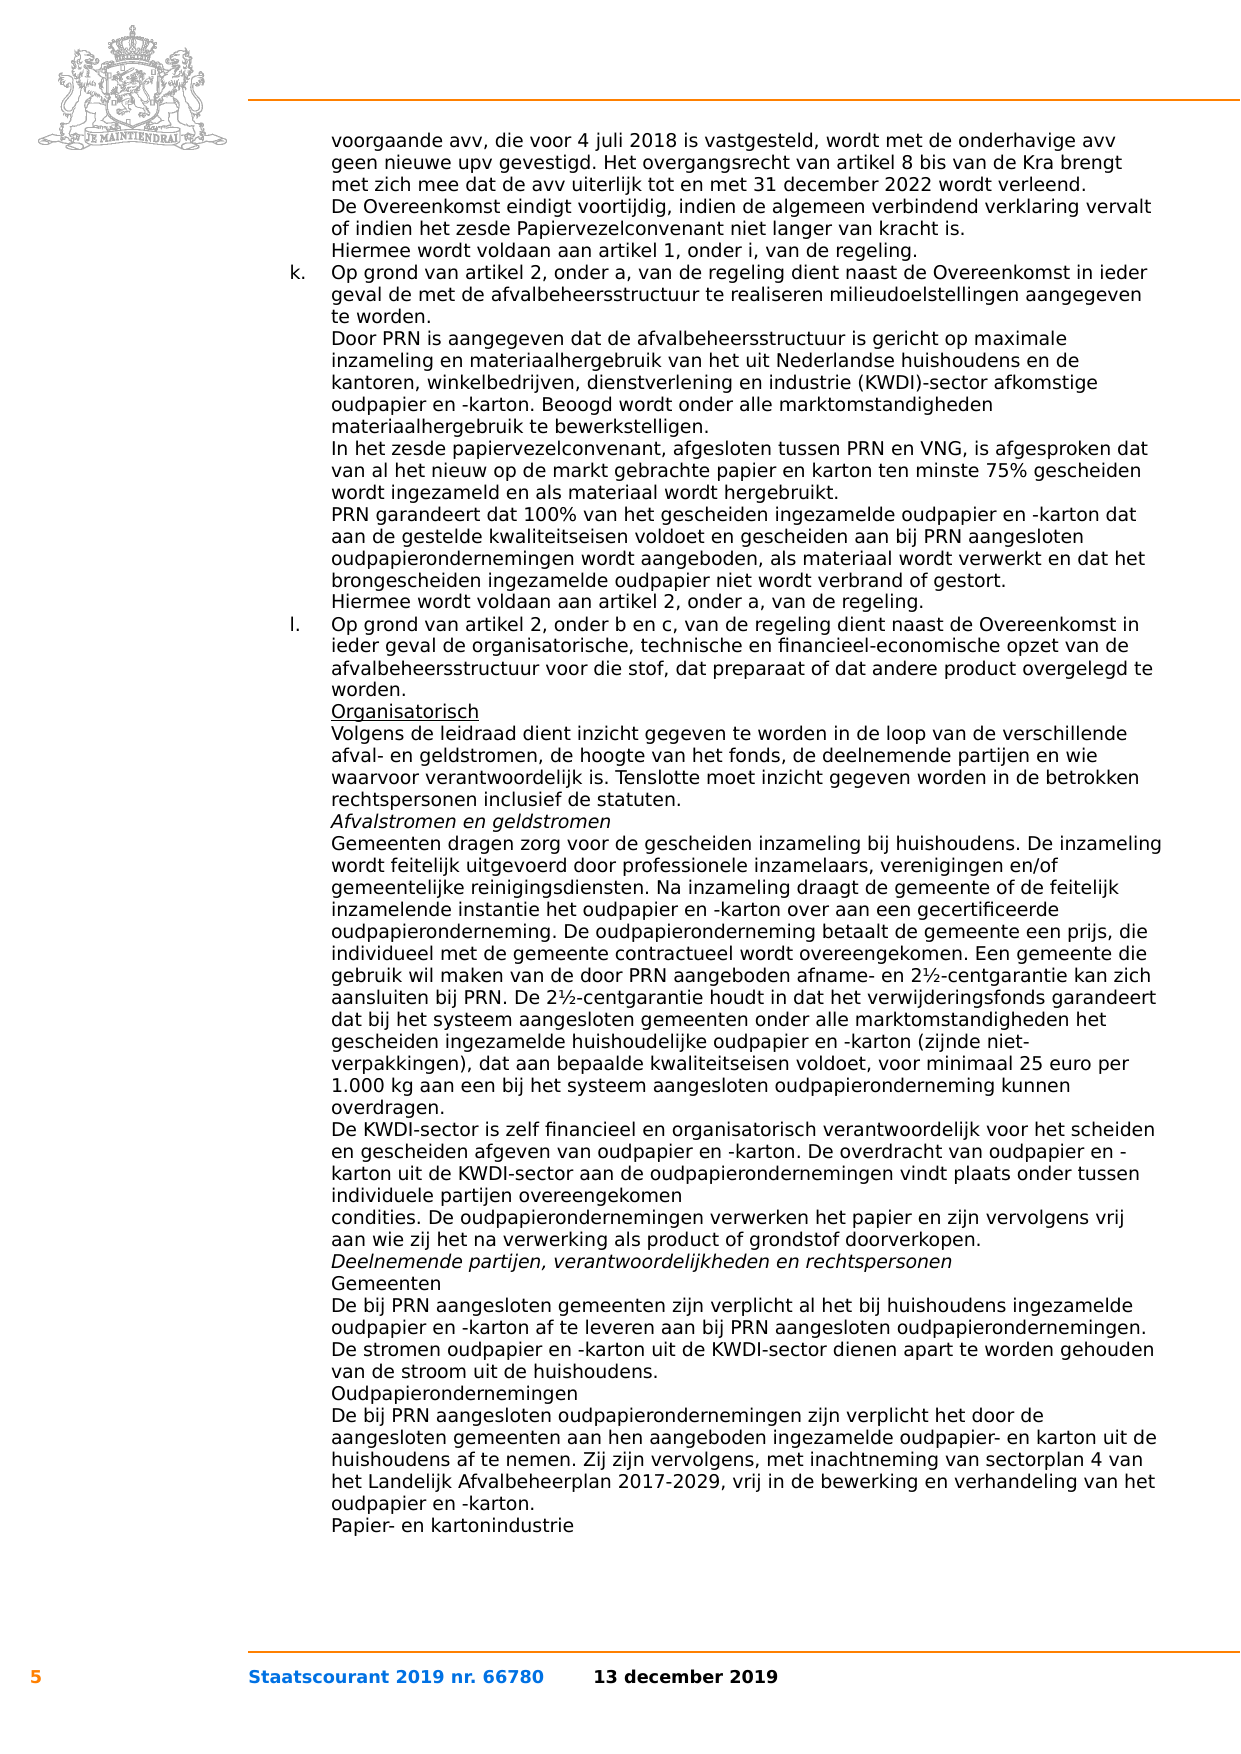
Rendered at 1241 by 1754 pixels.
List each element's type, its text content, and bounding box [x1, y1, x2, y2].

text De Overeenkomst eindigt voortijdig, indien de algemeen verbindend verklaring vervalt of indien het zesde Papiervezelconvenant niet langer van kracht is. [331, 196, 1163, 240]
text PRN garandeert dat 100% van het gescheiden ingezamelde oudpapier en -karton dat aan de gestelde kwaliteitseisen voldoet en gescheiden aan bij PRN aangesloten oudpapierondernemingen wordt aangeboden, als materiaal wordt verwerkt en dat het brongescheiden ingezamelde oudpapier niet wordt verbrand of gestort. [331, 503, 1163, 591]
text Afvalstromen en geldstromen [331, 811, 1163, 833]
text condities. De oudpapierondernemingen verwerken het papier en zijn vervolgens vrij aan wie zij het na verwerking als product of grondstof doorverkopen. [331, 1207, 1163, 1251]
text Deelnemende partijen, verantwoordelijkheden en rechtspersonen [331, 1251, 1163, 1273]
picture [38, 25, 227, 150]
text Hiermee wordt voldaan aan artikel 2, onder a, van de regeling. [331, 591, 1163, 613]
text Gemeenten dragen zorg voor de gescheiden inzameling bij huishoudens. De inzameling wordt feitelijk uitgevoerd door professionele inzamelaars, verenigingen en/of gemeentelijke reinigingsdiensten. Na inzameling draagt de gemeente of de feitelijk inzamelende instantie het oudpapier en -karton over aan een gecertificeerde oudpapieronderneming. De oudpapieronderneming betaalt de gemeente een prijs, die individueel met de gemeente contractueel wordt overeengekomen. Een gemeente die gebruik wil maken van de door PRN aangeboden afname- en 2½-centgarantie kan zich aansluiten bij PRN. De 2½-centgarantie houdt in dat het verwijderingsfonds garandeert dat bij het systeem aangesloten gemeenten onder alle marktomstandigheden het gescheiden ingezamelde huishoudelijke oudpapier en -karton (zijnde niet-verpakkingen), dat aan bepaalde kwaliteitseisen voldoet, voor minimaal 25 euro per 1.000 kg aan een bij het systeem aangesloten oudpapieronderneming kunnen overdragen. [331, 833, 1163, 1119]
text Hiermee wordt voldaan aan artikel 1, onder i, van de regeling. [331, 240, 1163, 262]
text voorgaande avv, die voor 4 juli 2018 is vastgesteld, wordt met de onderhavige avv geen nieuwe upv gevestigd. Het overgangsrecht van artikel 8 bis van de Kra brengt met zich mee dat de avv uiterlijk tot en met 31 december 2022 wordt verleend. [331, 130, 1163, 196]
text k. Op grond van artikel 2, onder a, van de regeling dient naast de Overeenkomst in ieder geval de met de afvalbeheersstructuur te realiseren milieudoelstellingen aangegeven te worden. [289, 262, 1163, 328]
text Organisatorisch [331, 701, 1163, 723]
text Oudpapierondernemingen [331, 1383, 1163, 1405]
text Door PRN is aangegeven dat de afvalbeheersstructuur is gericht op maximale inzameling en materiaalhergebruik van het uit Nederlandse huishoudens en de kantoren, winkelbedrijven, dienstverlening en industrie (KWDI)-sector afkomstige oudpapier en -karton. Beoogd wordt onder alle marktomstandigheden materiaalhergebruik te bewerkstelligen. [331, 328, 1163, 438]
text De bij PRN aangesloten gemeenten zijn verplicht al het bij huishoudens ingezamelde oudpapier en -karton af te leveren aan bij PRN aangesloten oudpapierondernemingen. De stromen oudpapier en -karton uit de KWDI-sector dienen apart te worden gehouden van de stroom uit de huishoudens. [331, 1295, 1163, 1383]
text In het zesde papiervezelconvenant, afgesloten tussen PRN en VNG, is afgesproken dat van al het nieuw op de markt gebrachte papier en karton ten minste 75% gescheiden wordt ingezameld en als materiaal wordt hergebruikt. [331, 438, 1163, 503]
text De bij PRN aangesloten oudpapierondernemingen zijn verplicht het door de aangesloten gemeenten aan hen aangeboden ingezamelde oudpapier- en karton uit de huishoudens af te nemen. Zij zijn vervolgens, met inachtneming van sectorplan 4 van het Landelijk Afvalbeheerplan 2017-2029, vrij in de bewerking en verhandeling van het oudpapier en -karton. [331, 1405, 1163, 1514]
text De KWDI-sector is zelf financieel en organisatorisch verantwoordelijk voor het scheiden en gescheiden afgeven van oudpapier en -karton. De overdracht van oudpapier en -karton uit de KWDI-sector aan de oudpapierondernemingen vindt plaats onder tussen individuele partijen overeengekomen [331, 1119, 1163, 1207]
text Gemeenten [331, 1273, 1163, 1295]
text l. Op grond van artikel 2, onder b en c, van de regeling dient naast de Overeenkomst in ieder geval de organisatorische, technische en financieel-economische opzet van de afvalbeheersstructuur voor die stof, dat preparaat of dat andere product overgelegd te worden. [289, 613, 1163, 701]
text Papier- en kartonindustrie [331, 1514, 1163, 1537]
text Volgens de leidraad dient inzicht gegeven te worden in de loop van de verschillende afval- en geldstromen, de hoogte van het fonds, de deelnemende partijen en wie waarvoor verantwoordelijk is. Tenslotte moet inzicht gegeven worden in de betrokken rechtspersonen inclusief de statuten. [331, 723, 1163, 811]
